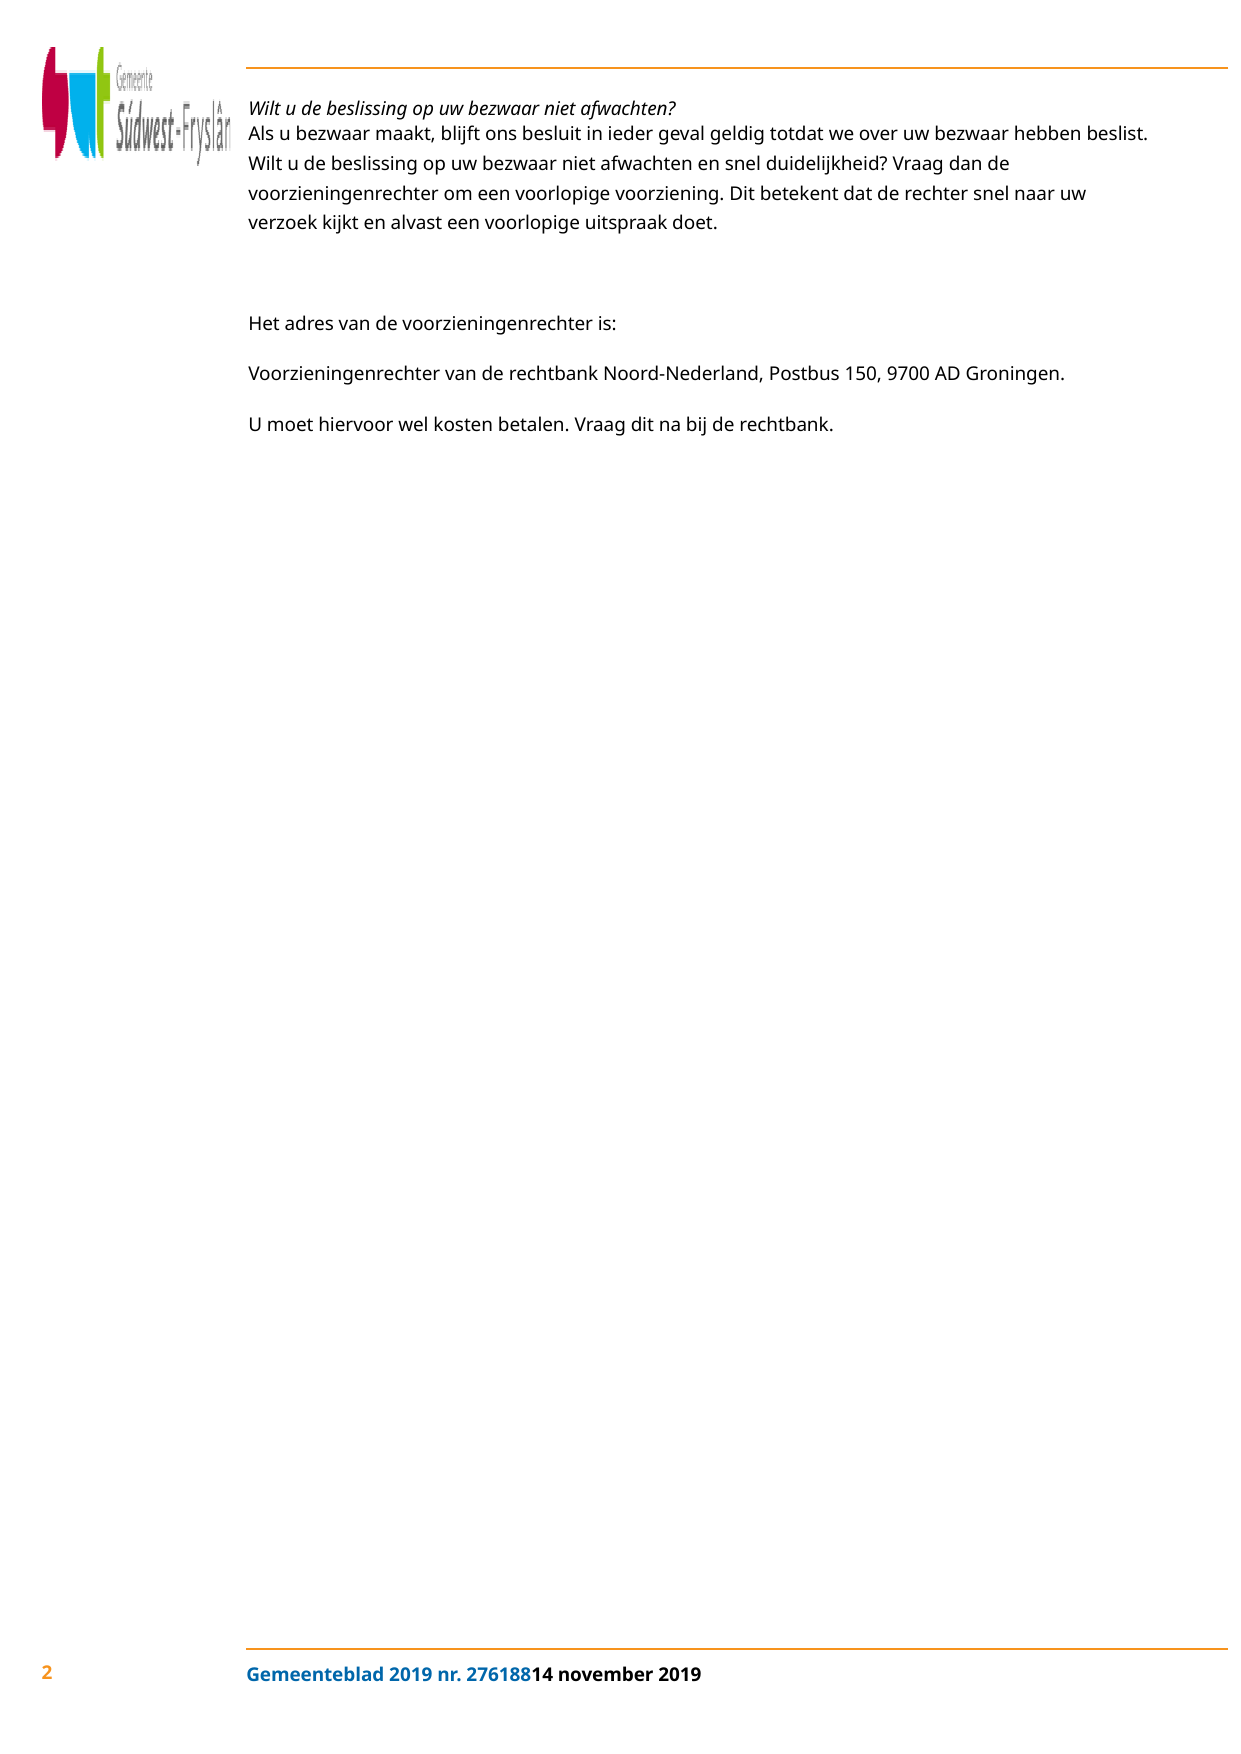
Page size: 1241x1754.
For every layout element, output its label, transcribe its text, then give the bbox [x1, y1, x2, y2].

text Wilt u de beslissing op uw bezwaar niet afwachten? [248, 95, 1152, 121]
text Voorzieningenrechter van de rechtbank Noord-Nederland, Postbus 150, 9700 AD Groningen. [248, 361, 1152, 386]
text U moet hiervoor wel kosten betalen. Vraag dit na bij de rechtbank. [248, 411, 1152, 437]
picture [41, 47, 231, 172]
text Het adres van de voorzieningenrechter is: [248, 310, 1152, 336]
text Als u bezwaar maakt, blijft ons besluit in ieder geval geldig totdat we over uw bezwaar hebben beslist. Wilt u de beslissing op uw bezwaar niet afwachten en snel duidelijkheid? Vraag dan de voorzieningenrechter om een voorlopige voorziening. Dit betekent dat de rechter snel naar uw verzoek kijkt en alvast een voorlopige uitspraak doet. [248, 121, 1152, 235]
